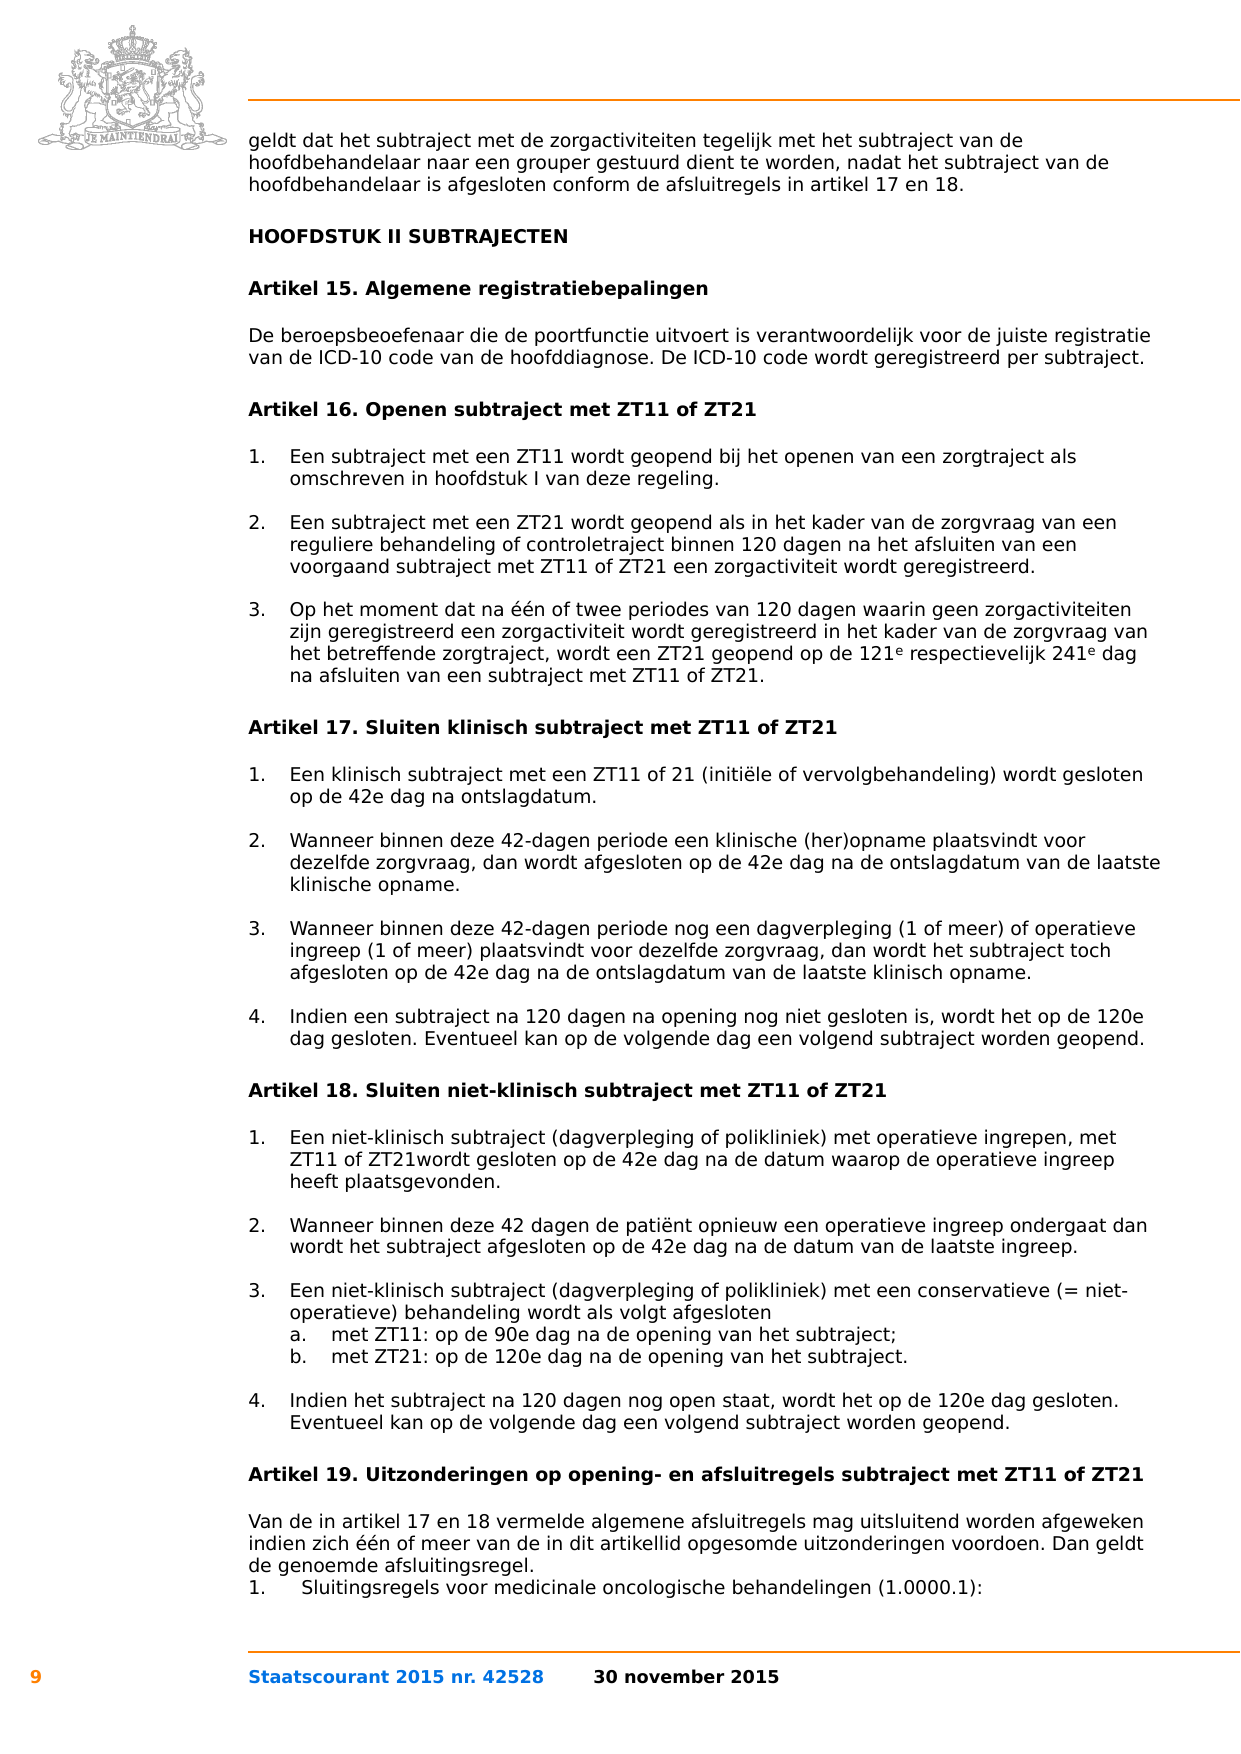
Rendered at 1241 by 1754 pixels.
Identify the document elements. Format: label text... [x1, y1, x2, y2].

subtitle Artikel 16. Openen subtraject met ZT11 of ZT21 [248, 399, 1163, 421]
text 1. Een klinisch subtraject met een ZT11 of 21 (initiële of vervolgbehandeling) wordt gesloten op de 42e dag na ontslagdatum. [248, 764, 1163, 808]
text 4. Indien een subtraject na 120 dagen na opening nog niet gesloten is, wordt het op de 120e dag gesloten. Eventueel kan op de volgende dag een volgend subtraject worden geopend. [248, 1006, 1163, 1050]
text b. met ZT21: op de 120e dag na de opening van het subtraject. [289, 1346, 1163, 1368]
subtitle Artikel 19. Uitzonderingen op opening- en afsluitregels subtraject met ZT11 of ZT21 [248, 1464, 1163, 1486]
text 4. Indien het subtraject na 120 dagen nog open staat, wordt het op de 120e dag gesloten. Eventueel kan op de volgende dag een volgend subtraject worden geopend. [248, 1390, 1163, 1434]
text 2. Wanneer binnen deze 42-dagen periode een klinische (her)opname plaatsvindt voor dezelfde zorgvraag, dan wordt afgesloten op de 42e dag na de ontslagdatum van de laatste klinische opname. [248, 830, 1163, 896]
text 3. Op het moment dat na één of twee periodes van 120 dagen waarin geen zorgactiviteiten zijn geregistreerd een zorgactiviteit wordt geregistreerd in het kader van de zorgvraag van het betreffende zorgtraject, wordt een ZT21 geopend op de 121e respectievelijk 241e dag na afsluiten van een subtraject met ZT11 of ZT21. [248, 599, 1163, 687]
text geldt dat het subtraject met de zorgactiviteiten tegelijk met het subtraject van de hoofdbehandelaar naar een grouper gestuurd dient te worden, nadat het subtraject van de hoofdbehandelaar is afgesloten conform de afsluitregels in artikel 17 en 18. [248, 130, 1163, 196]
text 3. Een niet-klinisch subtraject (dagverpleging of polikliniek) met een conservatieve (= niet-operatieve) behandeling wordt als volgt afgesloten [248, 1280, 1163, 1324]
text 1. Een niet-klinisch subtraject (dagverpleging of polikliniek) met operatieve ingrepen, met ZT11 of ZT21wordt gesloten op de 42e dag na de datum waarop de operatieve ingreep heeft plaatsgevonden. [248, 1127, 1163, 1193]
text De beroepsbeoefenaar die de poortfunctie uitvoert is verantwoordelijk voor de juiste registratie van de ICD-10 code van de hoofddiagnose. De ICD-10 code wordt geregistreerd per subtraject. [248, 325, 1163, 369]
text 2. Een subtraject met een ZT21 wordt geopend als in het kader van de zorgvraag van een reguliere behandeling of controletraject binnen 120 dagen na het afsluiten van een voorgaand subtraject met ZT11 of ZT21 een zorgactiviteit wordt geregistreerd. [248, 512, 1163, 577]
picture [38, 25, 227, 150]
subtitle Artikel 18. Sluiten niet-klinisch subtraject met ZT11 of ZT21 [248, 1080, 1163, 1102]
subtitle Artikel 15. Algemene registratiebepalingen [248, 278, 1163, 300]
text 1. Een subtraject met een ZT11 wordt geopend bij het openen van een zorgtraject als omschreven in hoofdstuk I van deze regeling. [248, 446, 1163, 490]
text 1. Sluitingsregels voor medicinale oncologische behandelingen (1.0000.1): [248, 1577, 1163, 1599]
text a. met ZT11: op de 90e dag na de opening van het subtraject; [289, 1324, 1163, 1346]
subtitle HOOFDSTUK II SUBTRAJECTEN [248, 226, 1163, 248]
subtitle Artikel 17. Sluiten klinisch subtraject met ZT11 of ZT21 [248, 717, 1163, 739]
text 2. Wanneer binnen deze 42 dagen de patiënt opnieuw een operatieve ingreep ondergaat dan wordt het subtraject afgesloten op de 42e dag na de datum van de laatste ingreep. [248, 1214, 1163, 1258]
text 3. Wanneer binnen deze 42-dagen periode nog een dagverpleging (1 of meer) of operatieve ingreep (1 of meer) plaatsvindt voor dezelfde zorgvraag, dan wordt het subtraject toch afgesloten op de 42e dag na de ontslagdatum van de laatste klinisch opname. [248, 918, 1163, 984]
text Van de in artikel 17 en 18 vermelde algemene afsluitregels mag uitsluitend worden afgeweken indien zich één of meer van de in dit artikellid opgesomde uitzonderingen voordoen. Dan geldt de genoemde afsluitingsregel. [248, 1511, 1163, 1577]
